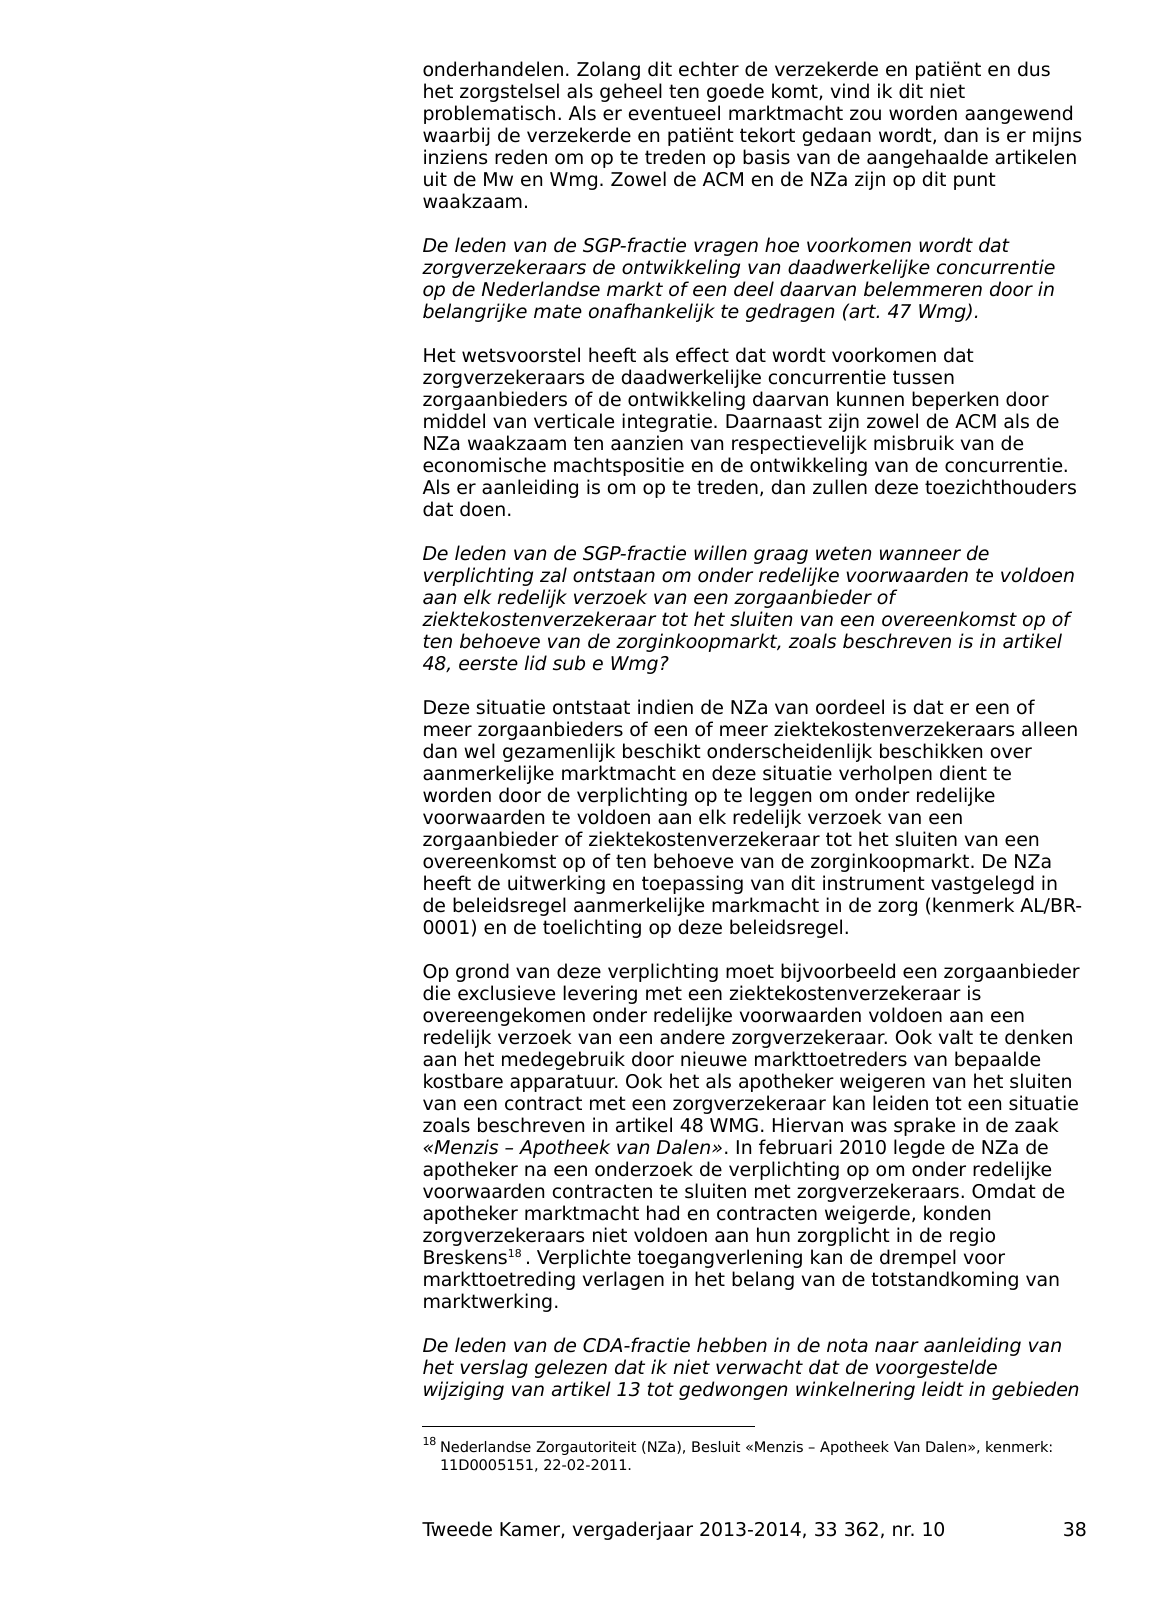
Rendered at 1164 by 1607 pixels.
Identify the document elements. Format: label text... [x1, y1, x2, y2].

text Op grond van deze verplichting moet bijvoorbeeld een zorgaanbieder die exclusieve levering met een ziektekostenverzekeraar is overeengekomen onder redelijke voorwaarden voldoen aan een redelijk verzoek van een andere zorgverzekeraar. Ook valt te denken aan het medegebruik door nieuwe markttoetreders van bepaalde kostbare apparatuur. Ook het als apotheker weigeren van het sluiten van een contract met een zorgverzekeraar kan leiden tot een situatie zoals beschreven in artikel 48 WMG. Hiervan was sprake in de zaak «Menzis – Apotheek van Dalen». In februari 2010 legde de NZa de apotheker na een onderzoek de verplichting op om onder redelijke voorwaarden contracten te sluiten met zorgverzekeraars. Omdat de apotheker marktmacht had en contracten weigerde, konden zorgverzekeraars niet voldoen aan hun zorgplicht in de regio Breskens. Verplichte toegangverlening kan de drempel voor markttoetreding verlagen in het belang van de totstandkoming van marktwerking. [422, 961, 1087, 1313]
text De leden van de SGP-fractie willen graag weten wanneer de verplichting zal ontstaan om onder redelijke voorwaarden te voldoen aan elk redelijk verzoek van een zorgaanbieder of ziektekostenverzekeraar tot het sluiten van een overeenkomst op of ten behoeve van de zorginkoopmarkt, zoals beschreven is in artikel 48, eerste lid sub e Wmg? [422, 543, 1087, 675]
text Het wetsvoorstel heeft als effect dat wordt voorkomen dat zorgverzekeraars de daadwerkelijke concurrentie tussen zorgaanbieders of de ontwikkeling daarvan kunnen beperken door middel van verticale integratie. Daarnaast zijn zowel de ACM als de NZa waakzaam ten aanzien van respectievelijk misbruik van de economische machtspositie en de ontwikkeling van de concurrentie. Als er aanleiding is om op te treden, dan zullen deze toezichthouders dat doen. [422, 345, 1087, 521]
text De leden van de SGP-fractie vragen hoe voorkomen wordt dat zorgverzekeraars de ontwikkeling van daadwerkelijke concurrentie op de Nederlandse markt of een deel daarvan belemmeren door in belangrijke mate onafhankelijk te gedragen (art. 47 Wmg). [422, 235, 1087, 323]
text Deze situatie ontstaat indien de NZa van oordeel is dat er een of meer zorgaanbieders of een of meer ziektekostenverzekeraars alleen dan wel gezamenlijk beschikt onderscheidenlijk beschikken over aanmerkelijke marktmacht en deze situatie verholpen dient te worden door de verplichting op te leggen om onder redelijke voorwaarden te voldoen aan elk redelijk verzoek van een zorgaanbieder of ziektekostenverzekeraar tot het sluiten van een overeenkomst op of ten behoeve van de zorginkoopmarkt. De NZa heeft de uitwerking en toepassing van dit instrument vastgelegd in de beleidsregel aanmerkelijke markmacht in de zorg (kenmerk AL/BR-0001) en de toelichting op deze beleidsregel. [422, 697, 1087, 939]
text Nederlandse Zorgautoriteit (NZa), Besluit «Menzis – Apotheek Van Dalen», kenmerk: 11D0005151, 22-02-2011. [422, 1435, 1087, 1474]
text onderhandelen. Zolang dit echter de verzekerde en patiënt en dus het zorgstelsel als geheel ten goede komt, vind ik dit niet problematisch. Als er eventueel marktmacht zou worden aangewend waarbij de verzekerde en patiënt tekort gedaan wordt, dan is er mijns inziens reden om op te treden op basis van de aangehaalde artikelen uit de Mw en Wmg. Zowel de ACM en de NZa zijn op dit punt waakzaam. [422, 59, 1087, 213]
text De leden van de CDA-fractie hebben in de nota naar aanleiding van het verslag gelezen dat ik niet verwacht dat de voorgestelde wijziging van artikel 13 tot gedwongen winkelnering leidt in gebieden [422, 1335, 1087, 1401]
